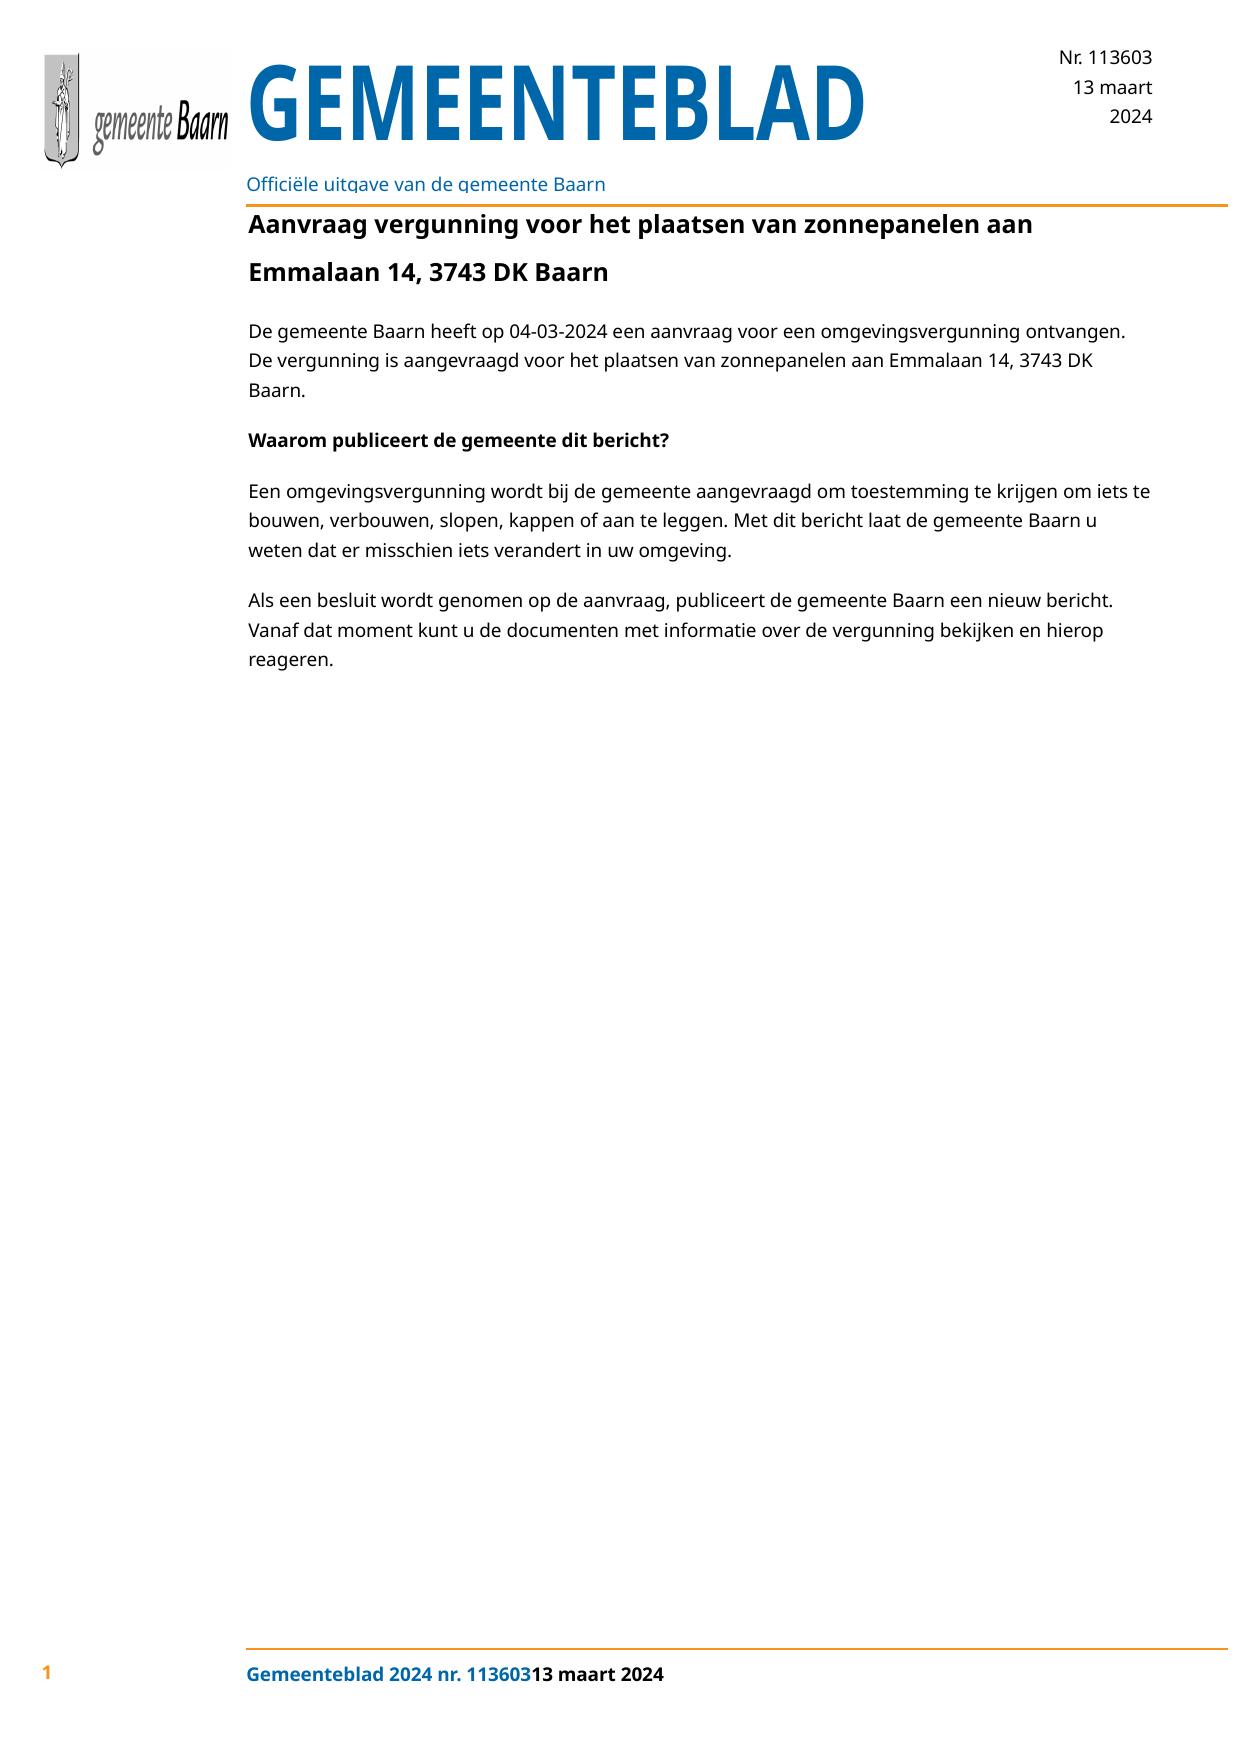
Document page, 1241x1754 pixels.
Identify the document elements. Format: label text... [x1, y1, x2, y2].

text Als een besluit wordt genomen op de aanvraag, publiceert de gemeente Baarn een nieuw bericht. Vanaf dat moment kunt u de documenten met informatie over de vergunning bekijken en hierop reageren. [248, 587, 1152, 672]
text Aanvraag vergunning voor het plaatsen van zonnepanelen aan Emmalaan 14, 3743 DK Baarn [248, 207, 1152, 288]
picture [41, 47, 231, 172]
text Waarom publiceert de gemeente dit bericht? [248, 427, 1152, 453]
text De gemeente Baarn heeft op 04-03-2024 een aanvraag voor een omgevingsvergunning ontvangen. De vergunning is aangevraagd voor het plaatsen van zonnepanelen aan Emmalaan 14, 3743 DK Baarn. [248, 318, 1152, 403]
text Een omgevingsvergunning wordt bij de gemeente aangevraagd om toestemming te krijgen om iets te bouwen, verbouwen, slopen, kappen of aan te leggen. Met dit bericht laat de gemeente Baarn u weten dat er misschien iets verandert in uw omgeving. [248, 478, 1152, 563]
